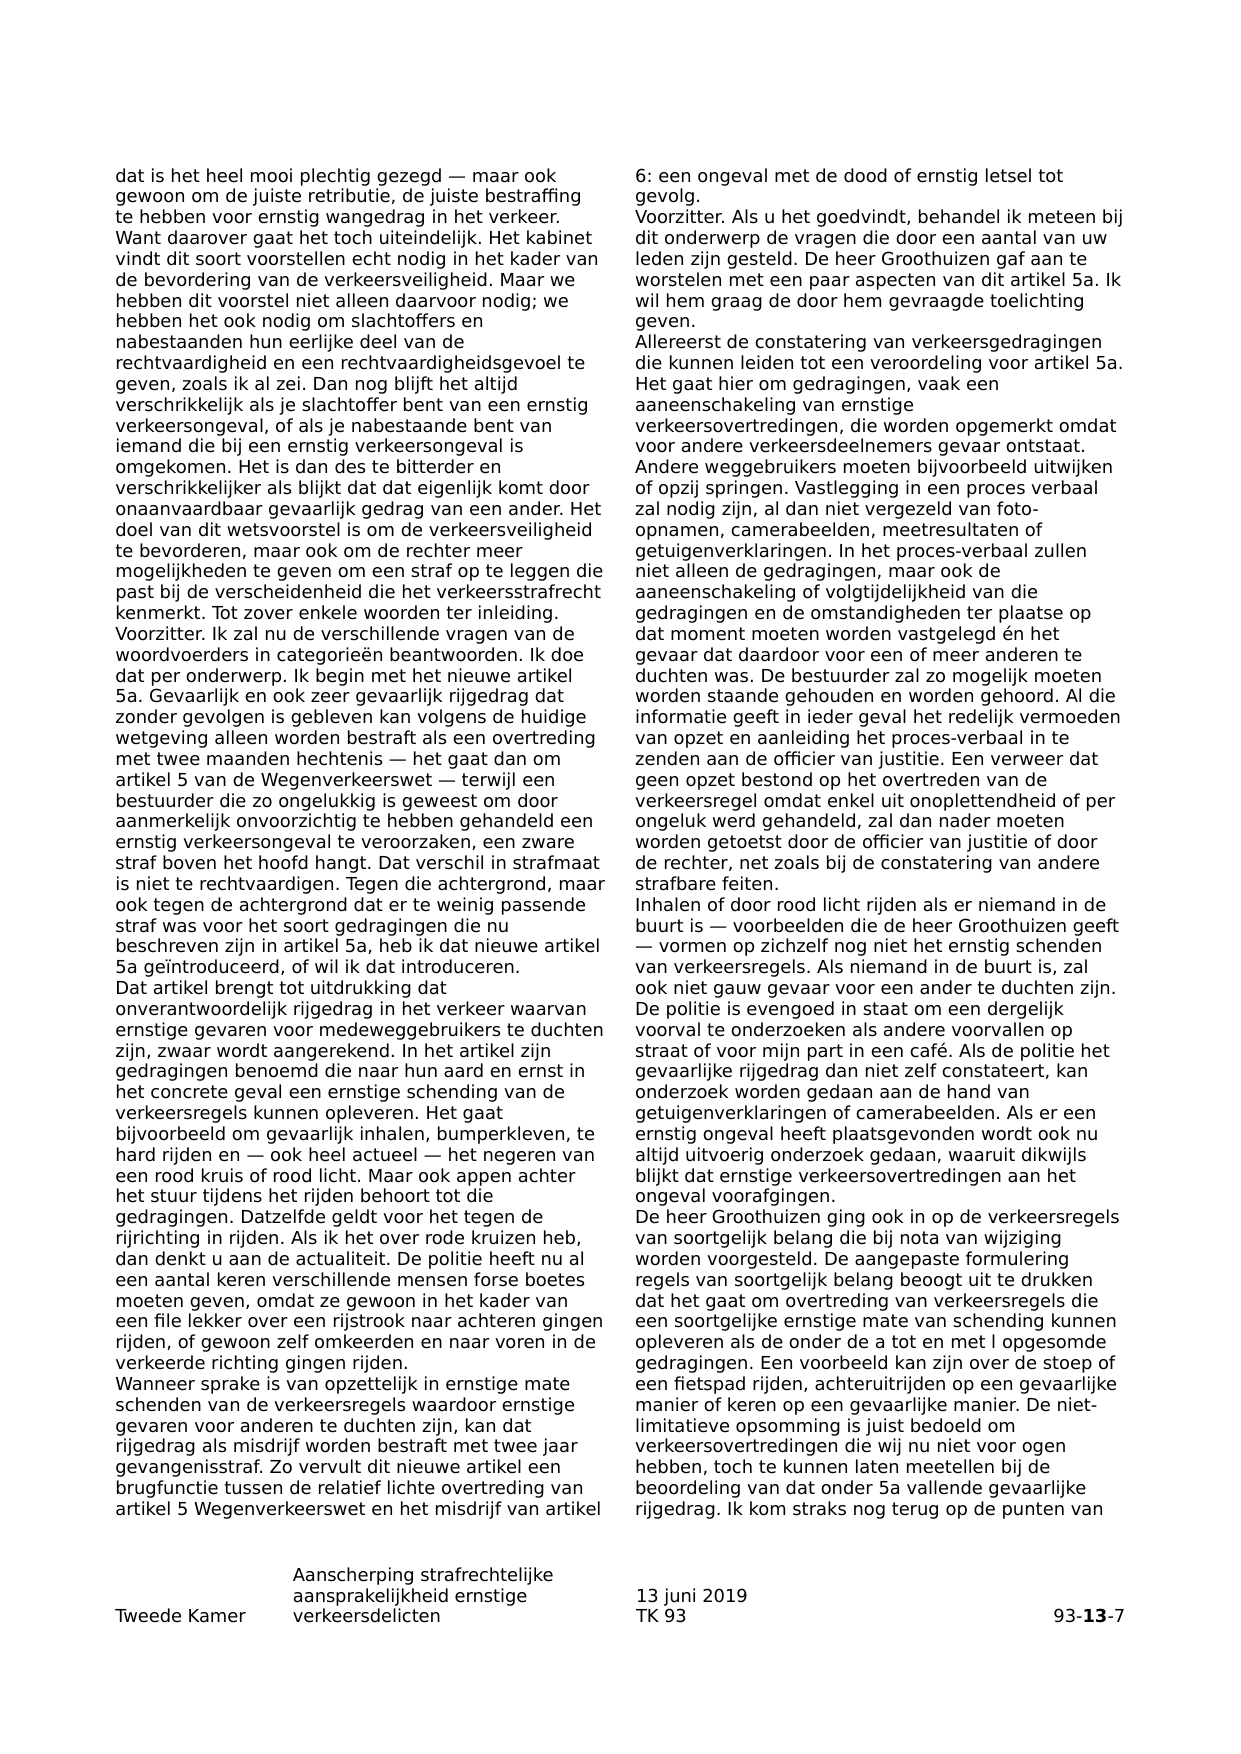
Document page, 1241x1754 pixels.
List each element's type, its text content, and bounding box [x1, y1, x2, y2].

text Voorzitter. Als u het goedvindt, behandel ik meteen bij dit onderwerp de vragen die door een aantal van uw leden zijn gesteld. De heer Groothuizen gaf aan te worstelen met een paar aspecten van dit artikel 5a. Ik wil hem graag de door hem gevraagde toelichting geven. [635, 207, 1125, 332]
text Dat artikel brengt tot uitdrukking dat onverantwoordelijk rijgedrag in het verkeer waarvan ernstige gevaren voor medeweggebruikers te duchten zijn, zwaar wordt aangerekend. In het artikel zijn gedragingen benoemd die naar hun aard en ernst in het concrete geval een ernstige schending van de verkeersregels kunnen opleveren. Het gaat bijvoorbeeld om gevaarlijk inhalen, bumperkleven, te hard rijden en — ook heel actueel — het negeren van een rood kruis of rood licht. Maar ook appen achter het stuur tijdens het rijden behoort tot die gedragingen. Datzelfde geldt voor het tegen de rijrichting in rijden. Als ik het over rode kruizen heb, dan denkt u aan de actualiteit. De politie heeft nu al een aantal keren verschillende mensen forse boetes moeten geven, omdat ze gewoon in het kader van een file lekker over een rijstrook naar achteren gingen rijden, of gewoon zelf omkeerden en naar voren in de verkeerde richting gingen rijden. [115, 978, 605, 1374]
text Wanneer sprake is van opzettelijk in ernstige mate schenden van de verkeersregels waardoor ernstige gevaren voor anderen te duchten zijn, kan dat rijgedrag als misdrijf worden bestraft met twee jaar gevangenisstraf. Zo vervult dit nieuwe artikel een brugfunctie tussen de relatief lichte overtreding van artikel 5 Wegenverkeerswet en het misdrijf van artikel [115, 1374, 605, 1519]
text dat is het heel mooi plechtig gezegd — maar ook gewoon om de juiste retributie, de juiste bestraffing te hebben voor ernstig wangedrag in het verkeer. Want daarover gaat het toch uiteindelijk. Het kabinet vindt dit soort voorstellen echt nodig in het kader van de bevordering van de verkeersveiligheid. Maar we hebben dit voorstel niet alleen daarvoor nodig; we hebben het ook nodig om slachtoffers en nabestaanden hun eerlijke deel van de rechtvaardigheid en een rechtvaardigheidsgevoel te geven, zoals ik al zei. Dan nog blijft het altijd verschrikkelijk als je slachtoffer bent van een ernstig verkeersongeval, of als je nabestaande bent van iemand die bij een ernstig verkeersongeval is omgekomen. Het is dan des te bitterder en verschrikkelijker als blijkt dat dat eigenlijk komt door onaanvaardbaar gevaarlijk gedrag van een ander. Het doel van dit wetsvoorstel is om de verkeersveiligheid te bevorderen, maar ook om de rechter meer mogelijkheden te geven om een straf op te leggen die past bij de verscheidenheid die het verkeersstrafrecht kenmerkt. Tot zover enkele woorden ter inleiding. [115, 165, 605, 624]
text Inhalen of door rood licht rijden als er niemand in de buurt is — voorbeelden die de heer Groothuizen geeft — vormen op zichzelf nog niet het ernstig schenden van verkeersregels. Als niemand in de buurt is, zal ook niet gauw gevaar voor een ander te duchten zijn. De politie is evengoed in staat om een dergelijk voorval te onderzoeken als andere voorvallen op straat of voor mijn part in een café. Als de politie het gevaarlijke rijgedrag dan niet zelf constateert, kan onderzoek worden gedaan aan de hand van getuigenverklaringen of camerabeelden. Als er een ernstig ongeval heeft plaatsgevonden wordt ook nu altijd uitvoerig onderzoek gedaan, waaruit dikwijls blijkt dat ernstige verkeersovertredingen aan het ongeval voorafgingen. [635, 894, 1125, 1207]
text Voorzitter. Ik zal nu de verschillende vragen van de woordvoerders in categorieën beantwoorden. Ik doe dat per onderwerp. Ik begin met het nieuwe artikel 5a. Gevaarlijk en ook zeer gevaarlijk rijgedrag dat zonder gevolgen is gebleven kan volgens de huidige wetgeving alleen worden bestraft als een overtreding met twee maanden hechtenis — het gaat dan om artikel 5 van de Wegenverkeerswet — terwijl een bestuurder die zo ongelukkig is geweest om door aanmerkelijk onvoorzichtig te hebben gehandeld een ernstig verkeersongeval te veroorzaken, een zware straf boven het hoofd hangt. Dat verschil in strafmaat is niet te rechtvaardigen. Tegen die achtergrond, maar ook tegen de achtergrond dat er te weinig passende straf was voor het soort gedragingen die nu beschreven zijn in artikel 5a, heb ik dat nieuwe artikel 5a geïntroduceerd, of wil ik dat introduceren. [115, 624, 605, 978]
text Allereerst de constatering van verkeersgedragingen die kunnen leiden tot een veroordeling voor artikel 5a. Het gaat hier om gedragingen, vaak een aaneenschakeling van ernstige verkeersovertredingen, die worden opgemerkt omdat voor andere verkeersdeelnemers gevaar ontstaat. Andere weggebruikers moeten bijvoorbeeld uitwijken of opzij springen. Vastlegging in een proces verbaal zal nodig zijn, al dan niet vergezeld van foto-opnamen, camerabeelden, meetresultaten of getuigenverklaringen. In het proces-verbaal zullen niet alleen de gedragingen, maar ook de aaneenschakeling of volgtijdelijkheid van die gedragingen en de omstandigheden ter plaatse op dat moment moeten worden vastgelegd én het gevaar dat daardoor voor een of meer anderen te duchten was. De bestuurder zal zo mogelijk moeten worden staande gehouden en worden gehoord. Al die informatie geeft in ieder geval het redelijk vermoeden van opzet en aanleiding het proces-verbaal in te zenden aan de officier van justitie. Een verweer dat geen opzet bestond op het overtreden van de verkeersregel omdat enkel uit onoplettendheid of per ongeluk werd gehandeld, zal dan nader moeten worden getoetst door de officier van justitie of door de rechter, net zoals bij de constatering van andere strafbare feiten. [635, 332, 1125, 894]
text 6: een ongeval met de dood of ernstig letsel tot gevolg. [635, 165, 1125, 207]
text De heer Groothuizen ging ook in op de verkeersregels van soortgelijk belang die bij nota van wijziging worden voorgesteld. De aangepaste formulering regels van soortgelijk belang beoogt uit te drukken dat het gaat om overtreding van verkeersregels die een soortgelijke ernstige mate van schending kunnen opleveren als de onder de a tot en met l opgesomde gedragingen. Een voorbeeld kan zijn over de stoep of een fietspad rijden, achteruitrijden op een gevaarlijke manier of keren op een gevaarlijke manier. De niet-limitatieve opsomming is juist bedoeld om verkeersovertredingen die wij nu niet voor ogen hebben, toch te kunnen laten meetellen bij de beoordeling van dat onder 5a vallende gevaarlijke rijgedrag. Ik kom straks nog terug op de punten van [635, 1207, 1125, 1519]
